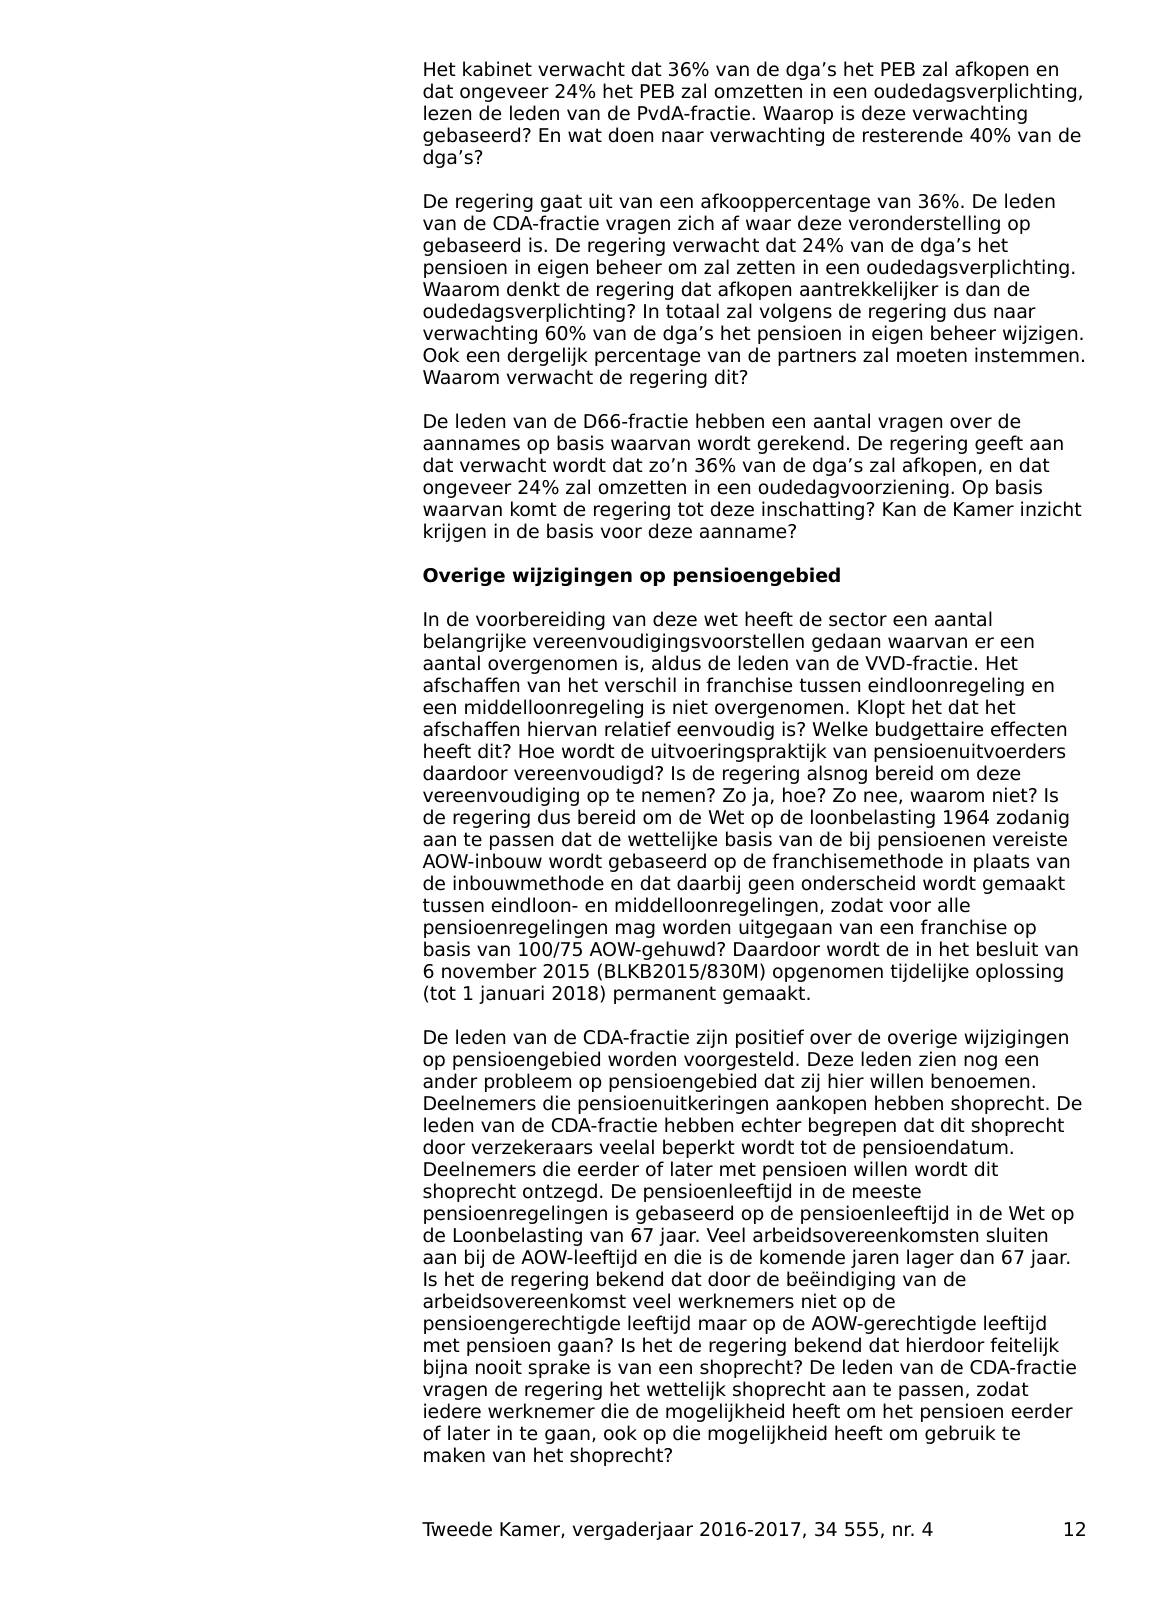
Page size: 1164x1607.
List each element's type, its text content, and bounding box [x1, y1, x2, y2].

text De regering gaat uit van een afkooppercentage van 36%. De leden van de CDA-fractie vragen zich af waar deze veronderstelling op gebaseerd is. De regering verwacht dat 24% van de dga’s het pensioen in eigen beheer om zal zetten in een oudedagsverplichting. Waarom denkt de regering dat afkopen aantrekkelijker is dan de oudedagsverplichting? In totaal zal volgens de regering dus naar verwachting 60% van de dga’s het pensioen in eigen beheer wijzigen. Ook een dergelijk percentage van de partners zal moeten instemmen. Waarom verwacht de regering dit? [422, 191, 1087, 389]
text In de voorbereiding van deze wet heeft de sector een aantal belangrijke vereenvoudigingsvoorstellen gedaan waarvan er een aantal overgenomen is, aldus de leden van de VVD-fractie. Het afschaffen van het verschil in franchise tussen eindloonregeling en een middelloonregeling is niet overgenomen. Klopt het dat het afschaffen hiervan relatief eenvoudig is? Welke budgettaire effecten heeft dit? Hoe wordt de uitvoeringspraktijk van pensioenuitvoerders daardoor vereenvoudigd? Is de regering alsnog bereid om deze vereenvoudiging op te nemen? Zo ja, hoe? Zo nee, waarom niet? Is de regering dus bereid om de Wet op de loonbelasting 1964 zodanig aan te passen dat de wettelijke basis van de bij pensioenen vereiste AOW-inbouw wordt gebaseerd op de franchisemethode in plaats van de inbouwmethode en dat daarbij geen onderscheid wordt gemaakt tussen eindloon- en middelloonregelingen, zodat voor alle pensioenregelingen mag worden uitgegaan van een franchise op basis van 100/75 AOW-gehuwd? Daardoor wordt de in het besluit van 6 november 2015 (BLKB2015/830M) opgenomen tijdelijke oplossing (tot 1 januari 2018) permanent gemaakt. [422, 609, 1087, 1005]
text Het kabinet verwacht dat 36% van de dga’s het PEB zal afkopen en dat ongeveer 24% het PEB zal omzetten in een oudedagsverplichting, lezen de leden van de PvdA-fractie. Waarop is deze verwachting gebaseerd? En wat doen naar verwachting de resterende 40% van de dga’s? [422, 59, 1087, 169]
text De leden van de CDA-fractie zijn positief over de overige wijzigingen op pensioengebied worden voorgesteld. Deze leden zien nog een ander probleem op pensioengebied dat zij hier willen benoemen. Deelnemers die pensioenuitkeringen aankopen hebben shoprecht. De leden van de CDA-fractie hebben echter begrepen dat dit shoprecht door verzekeraars veelal beperkt wordt tot de pensioendatum. Deelnemers die eerder of later met pensioen willen wordt dit shoprecht ontzegd. De pensioenleeftijd in de meeste pensioenregelingen is gebaseerd op de pensioenleeftijd in de Wet op de Loonbelasting van 67 jaar. Veel arbeidsovereenkomsten sluiten aan bij de AOW-leeftijd en die is de komende jaren lager dan 67 jaar. Is het de regering bekend dat door de beëindiging van de arbeidsovereenkomst veel werknemers niet op de pensioengerechtigde leeftijd maar op de AOW-gerechtigde leeftijd met pensioen gaan? Is het de regering bekend dat hierdoor feitelijk bijna nooit sprake is van een shoprecht? De leden van de CDA-fractie vragen de regering het wettelijk shoprecht aan te passen, zodat iedere werknemer die de mogelijkheid heeft om het pensioen eerder of later in te gaan, ook op die mogelijkheid heeft om gebruik te maken van het shoprecht? [422, 1027, 1087, 1467]
text De leden van de D66-fractie hebben een aantal vragen over de aannames op basis waarvan wordt gerekend. De regering geeft aan dat verwacht wordt dat zo’n 36% van de dga’s zal afkopen, en dat ongeveer 24% zal omzetten in een oudedagvoorziening. Op basis waarvan komt de regering tot deze inschatting? Kan de Kamer inzicht krijgen in de basis voor deze aanname? [422, 411, 1087, 543]
subtitle Overige wijzigingen op pensioengebied [422, 565, 1087, 587]
